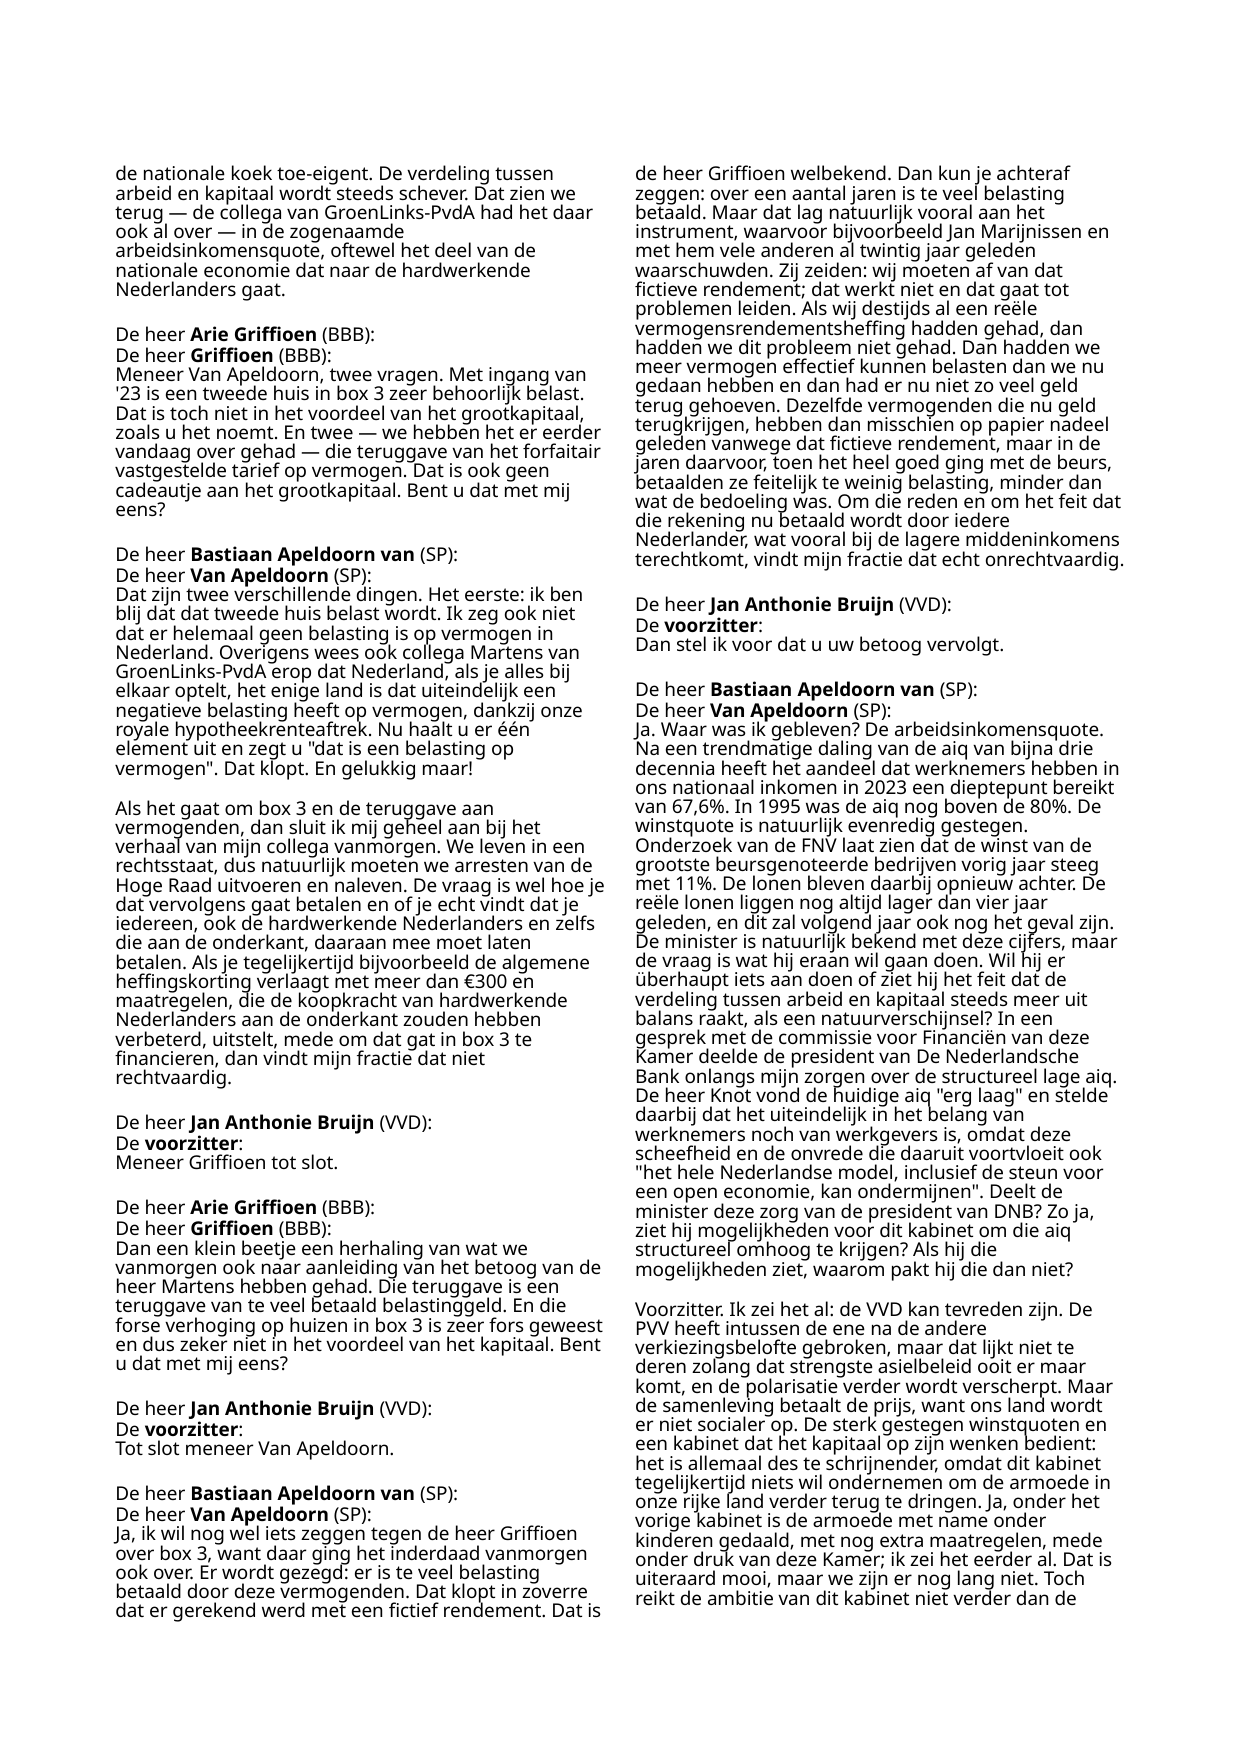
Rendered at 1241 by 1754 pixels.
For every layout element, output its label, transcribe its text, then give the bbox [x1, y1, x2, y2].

text De heer Van Apeldoorn (SP): [635, 702, 1125, 721]
text De heer Griffioen (BBB): [115, 1220, 605, 1239]
text Dan een klein beetje een herhaling van wat we vanmorgen ook naar aanleiding van het betoog van de heer Martens hebben gehad. Die teruggave is een teruggave van te veel betaald belastinggeld. En die forse verhoging op huizen in box 3 is zeer fors geweest en dus zeker niet in het voordeel van het kapitaal. Bent u dat met mij eens? [115, 1239, 605, 1374]
text De heer Arie Griffioen (BBB): [115, 321, 605, 347]
text De voorzitter: [115, 1135, 605, 1154]
text Voorzitter. Ik zei het al: de VVD kan tevreden zijn. De PVV heeft intussen de ene na de andere verkiezingsbelofte gebroken, maar dat lijkt niet te deren zolang dat strengste asielbeleid ooit er maar komt, en de polarisatie verder wordt verscherpt. Maar de samenleving betaalt de prijs, want ons land wordt er niet socialer op. De sterk gestegen winstquoten en een kabinet dat het kapitaal op zijn wenken bedient: het is allemaal des te schrijnender, omdat dit kabinet tegelijkertijd niets wil ondernemen om de armoede in onze rijke land verder terug te dringen. Ja, onder het vorige kabinet is de armoede met name onder kinderen gedaald, met nog extra maatregelen, mede onder druk van deze Kamer; ik zei het eerder al. Dat is uiteraard mooi, maar we zijn er nog lang niet. Toch reikt de ambitie van dit kabinet niet verder dan de [635, 1301, 1125, 1609]
text De heer Arie Griffioen (BBB): [115, 1194, 605, 1220]
text De heer Jan Anthonie Bruijn (VVD): [635, 591, 1125, 617]
text Als het gaat om box 3 en de teruggave aan vermogenden, dan sluit ik mij geheel aan bij het verhaal van mijn collega vanmorgen. We leven in een rechtsstaat, dus natuurlijk moeten we arresten van de Hoge Raad uitvoeren en naleven. De vraag is wel hoe je dat vervolgens gaat betalen en of je echt vindt dat je iedereen, ook de hardwerkende Nederlanders en zelfs die aan de onderkant, daaraan mee moet laten betalen. Als je tegelijkertijd bijvoorbeeld de algemene heffingskorting verlaagt met meer dan €300 en maatregelen, die de koopkracht van hardwerkende Nederlanders aan de onderkant zouden hebben verbeterd, uitstelt, mede om dat gat in box 3 te financieren, dan vindt mijn fractie dat niet rechtvaardig. [115, 799, 605, 1088]
text Meneer Van Apeldoorn, twee vragen. Met ingang van '23 is een tweede huis in box 3 zeer behoorlijk belast. Dat is toch niet in het voordeel van het grootkapitaal, zoals u het noemt. En twee — we hebben het er eerder vandaag over gehad — die teruggave van het forfaitair vastgestelde tarief op vermogen. Dat is ook geen cadeautje aan het grootkapitaal. Bent u dat met mij eens? [115, 366, 605, 520]
text Tot slot meneer Van Apeldoorn. [115, 1440, 605, 1459]
text De heer Bastiaan Apeldoorn van (SP): [115, 1480, 605, 1506]
text De heer Griffioen (BBB): [115, 347, 605, 366]
text De heer Van Apeldoorn (SP): [115, 567, 605, 586]
text De heer Bastiaan Apeldoorn van (SP): [635, 676, 1125, 702]
text Dan stel ik voor dat u uw betoog vervolgt. [635, 636, 1125, 655]
text Ja, ik wil nog wel iets zeggen tegen de heer Griffioen over box 3, want daar ging het inderdaad vanmorgen ook over. Er wordt gezegd: er is te veel belasting betaald door deze vermogenden. Dat klopt in zoverre dat er gerekend werd met een fictief rendement. Dat is [115, 1525, 605, 1622]
text De heer Jan Anthonie Bruijn (VVD): [115, 1109, 605, 1135]
text De voorzitter: [635, 617, 1125, 636]
text De heer Bastiaan Apeldoorn van (SP): [115, 541, 605, 567]
text De heer Van Apeldoorn (SP): [115, 1506, 605, 1525]
text Ja. Waar was ik gebleven? De arbeidsinkomensquote. Na een trendmatige daling van de aiq van bijna drie decennia heeft het aandeel dat werknemers hebben in ons nationaal inkomen in 2023 een dieptepunt bereikt van 67,6%. In 1995 was de aiq nog boven de 80%. De winstquote is natuurlijk evenredig gestegen. Onderzoek van de FNV laat zien dat de winst van de grootste beursgenoteerde bedrijven vorig jaar steeg met 11%. De lonen bleven daarbij opnieuw achter. De reële lonen liggen nog altijd lager dan vier jaar geleden, en dit zal volgend jaar ook nog het geval zijn. De minister is natuurlijk bekend met deze cijfers, maar de vraag is wat hij eraan wil gaan doen. Wil hij er überhaupt iets aan doen of ziet hij het feit dat de verdeling tussen arbeid en kapitaal steeds meer uit balans raakt, als een natuurverschijnsel? In een gesprek met de commissie voor Financiën van deze Kamer deelde de president van De Nederlandsche Bank onlangs mijn zorgen over de structureel lage aiq. De heer Knot vond de huidige aiq "erg laag" en stelde daarbij dat het uiteindelijk in het belang van werknemers noch van werkgevers is, omdat deze scheefheid en de onvrede die daaruit voortvloeit ook "het hele Nederlandse model, inclusief de steun voor een open economie, kan ondermijnen". Deelt de minister deze zorg van de president van DNB? Zo ja, ziet hij mogelijkheden voor dit kabinet om die aiq structureel omhoog te krijgen? Als hij die mogelijkheden ziet, waarom pakt hij die dan niet? [635, 721, 1125, 1280]
text de heer Griffioen welbekend. Dan kun je achteraf zeggen: over een aantal jaren is te veel belasting betaald. Maar dat lag natuurlijk vooral aan het instrument, waarvoor bijvoorbeeld Jan Marijnissen en met hem vele anderen al twintig jaar geleden waarschuwden. Zij zeiden: wij moeten af van dat fictieve rendement; dat werkt niet en dat gaat tot problemen leiden. Als wij destijds al een reële vermogensrendementsheffing hadden gehad, dan hadden we dit probleem niet gehad. Dan hadden we meer vermogen effectief kunnen belasten dan we nu gedaan hebben en dan had er nu niet zo veel geld terug gehoeven. Dezelfde vermogenden die nu geld terugkrijgen, hebben dan misschien op papier nadeel geleden vanwege dat fictieve rendement, maar in de jaren daarvoor, toen het heel goed ging met de beurs, betaalden ze feitelijk te weinig belasting, minder dan wat de bedoeling was. Om die reden en om het feit dat die rekening nu betaald wordt door iedere Nederlander, wat vooral bij de lagere middeninkomens terechtkomt, vindt mijn fractie dat echt onrechtvaardig. [635, 165, 1125, 570]
text De heer Jan Anthonie Bruijn (VVD): [115, 1395, 605, 1421]
text Meneer Griffioen tot slot. [115, 1154, 605, 1174]
text de nationale koek toe-eigent. De verdeling tussen arbeid en kapitaal wordt steeds schever. Dat zien we terug — de collega van GroenLinks-PvdA had het daar ook al over — in de zogenaamde arbeidsinkomensquote, oftewel het deel van de nationale economie dat naar de hardwerkende Nederlanders gaat. [115, 165, 605, 300]
text Dat zijn twee verschillende dingen. Het eerste: ik ben blij dat dat tweede huis belast wordt. Ik zeg ook niet dat er helemaal geen belasting is op vermogen in Nederland. Overigens wees ook collega Martens van GroenLinks-PvdA erop dat Nederland, als je alles bij elkaar optelt, het enige land is dat uiteindelijk een negatieve belasting heeft op vermogen, dankzij onze royale hypotheekrenteaftrek. Nu haalt u er één element uit en zegt u "dat is een belasting op vermogen". Dat klopt. En gelukkig maar! [115, 586, 605, 779]
text De voorzitter: [115, 1421, 605, 1440]
